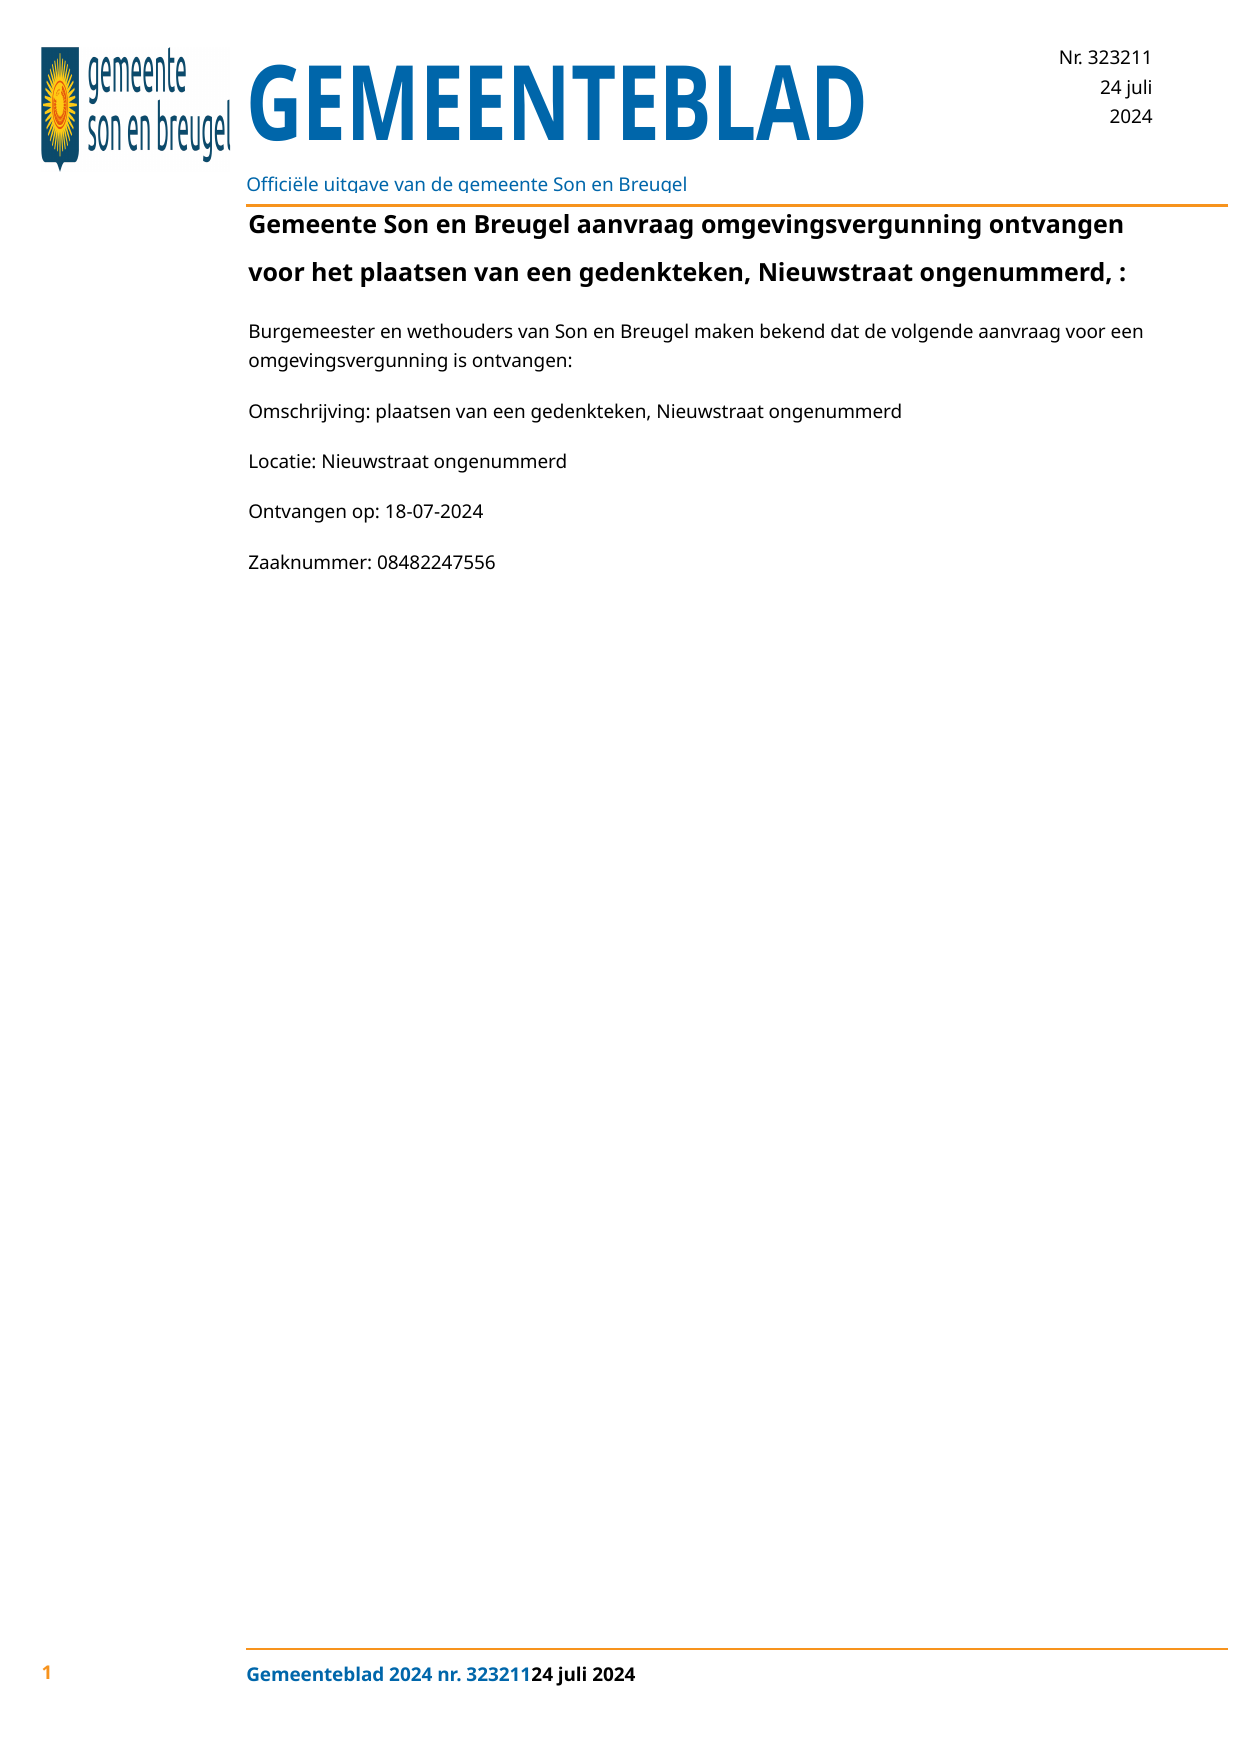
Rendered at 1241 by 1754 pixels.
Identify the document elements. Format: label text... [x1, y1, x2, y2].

text Zaaknummer: 08482247556 [248, 549, 1152, 575]
text Omschrijving: plaatsen van een gedenkteken, Nieuwstraat ongenummerd [248, 398, 1152, 424]
text Locatie: Nieuwstraat ongenummerd [248, 448, 1152, 474]
picture [41, 47, 231, 172]
text Ontvangen op: 18-07-2024 [248, 499, 1152, 524]
text Burgemeester en wethouders van Son en Breugel maken bekend dat de volgende aanvraag voor een omgevingsvergunning is ontvangen: [248, 318, 1152, 373]
text Gemeente Son en Breugel aanvraag omgevingsvergunning ontvangen voor het plaatsen van een gedenkteken, Nieuwstraat ongenummerd, : [248, 207, 1152, 288]
